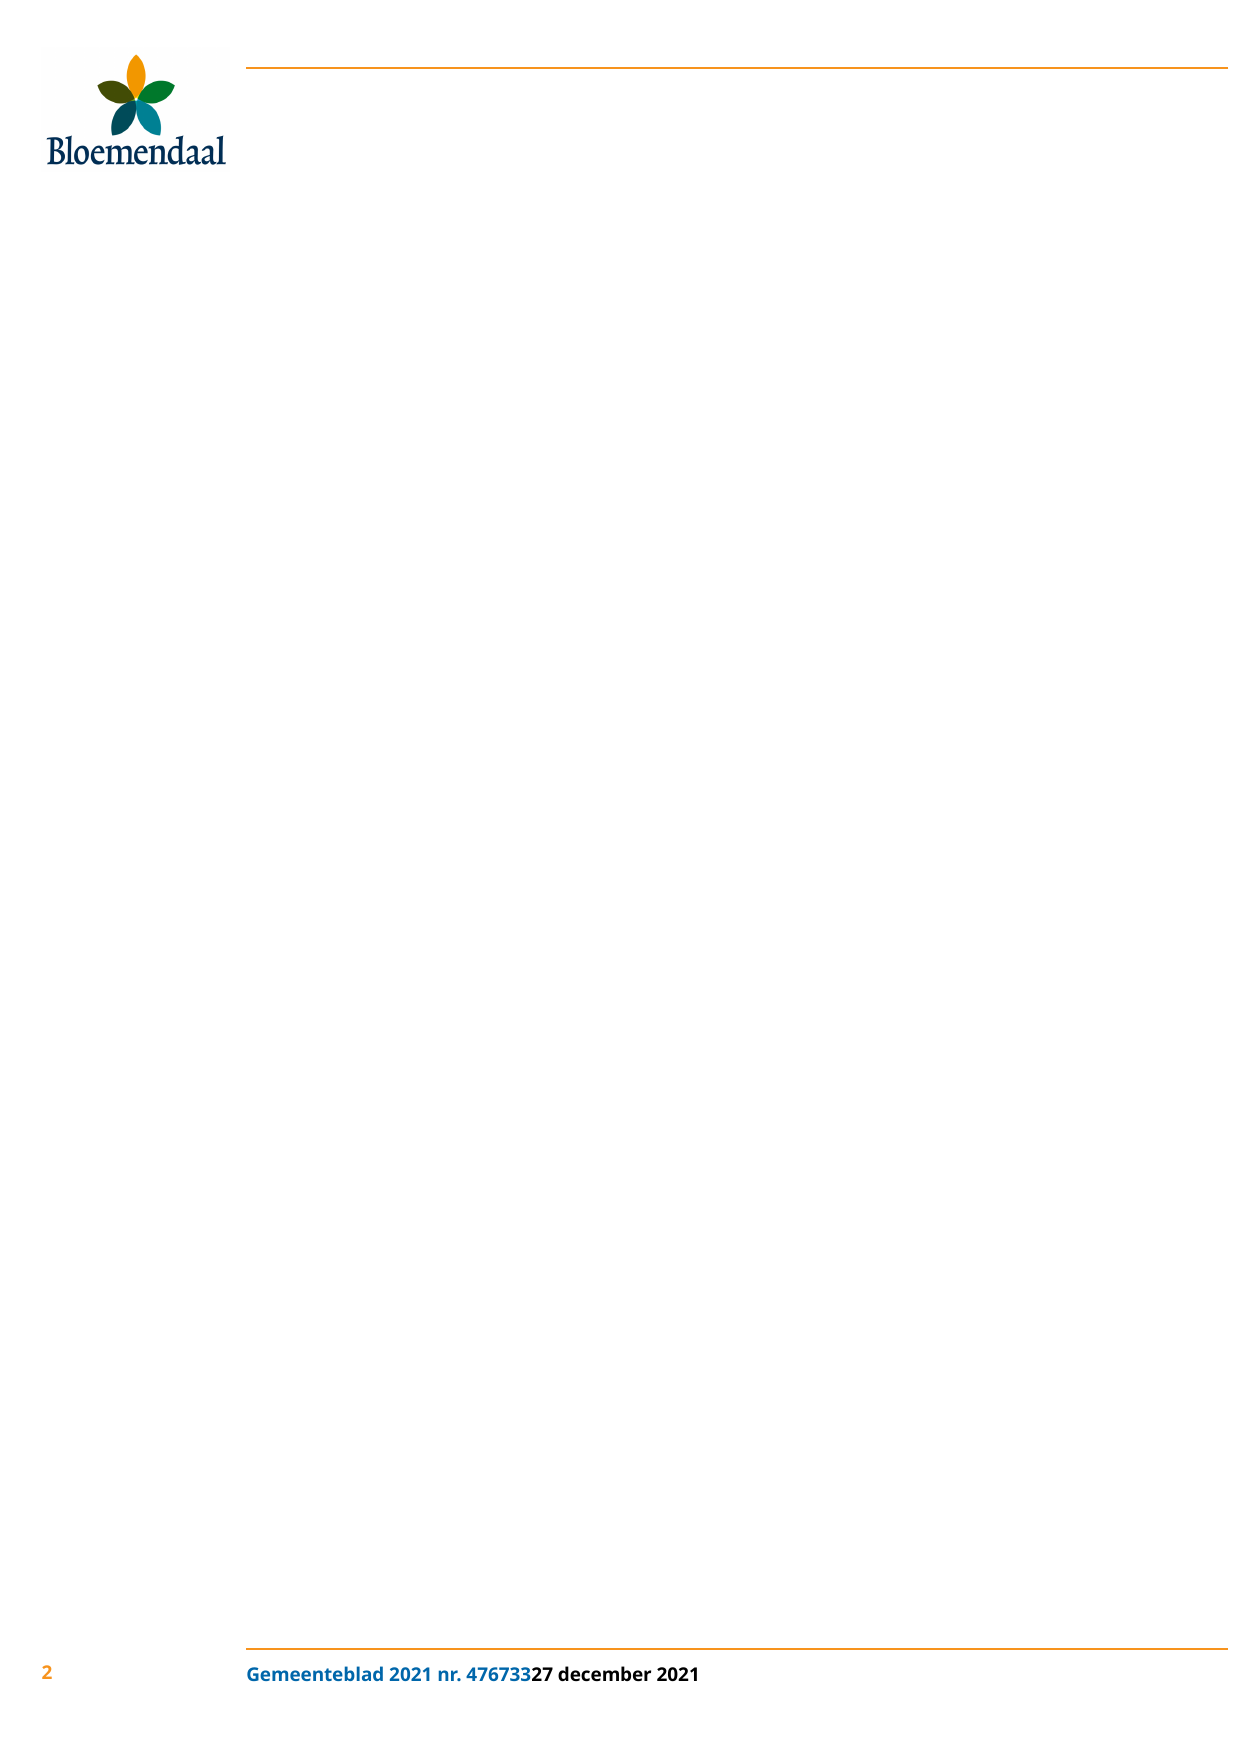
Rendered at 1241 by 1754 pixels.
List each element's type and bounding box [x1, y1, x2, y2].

picture [41, 47, 231, 172]
